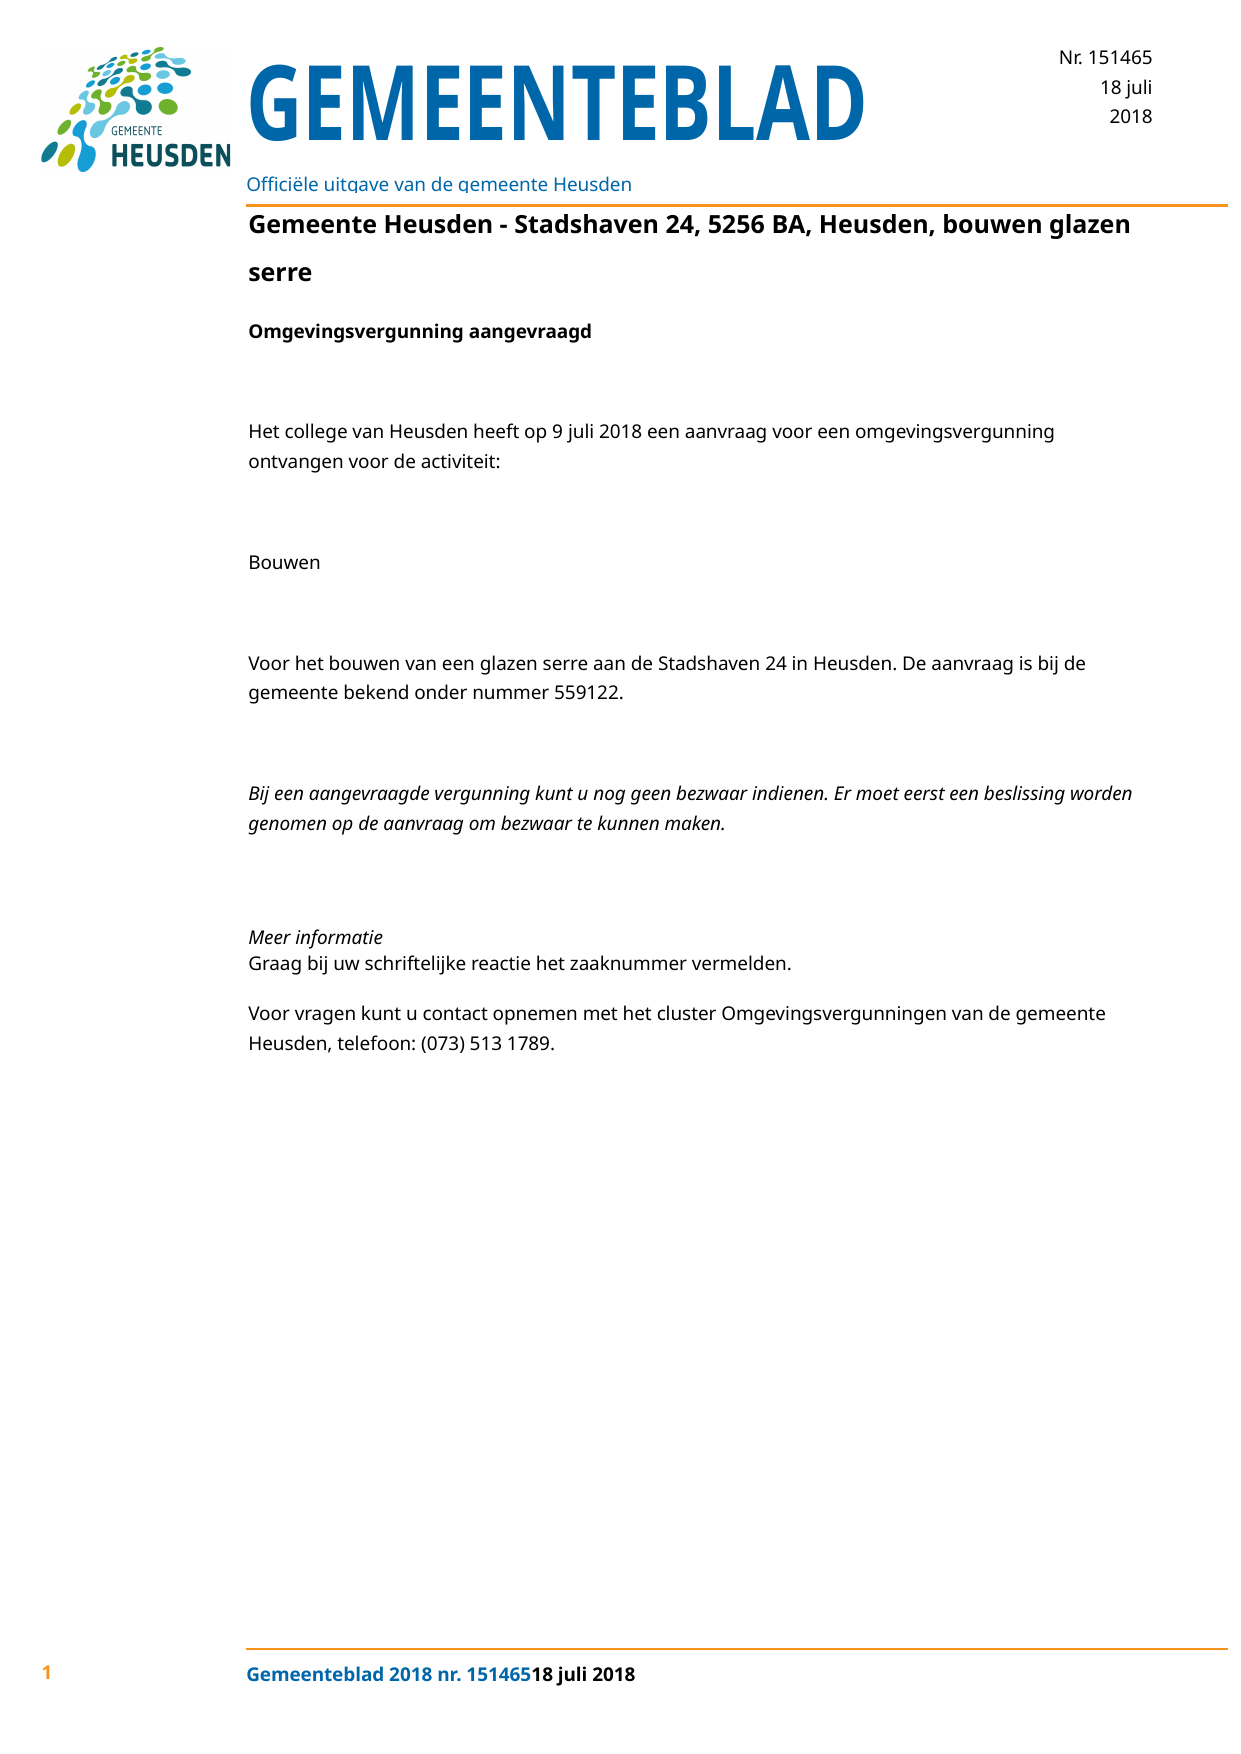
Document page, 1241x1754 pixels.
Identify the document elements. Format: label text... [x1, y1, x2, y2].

text Voor vragen kunt u contact opnemen met het cluster Omgevingsvergunningen van de gemeente Heusden, telefoon: (073) 513 1789. [248, 1001, 1152, 1056]
text Gemeente Heusden - Stadshaven 24, 5256 BA, Heusden, bouwen glazen serre [248, 207, 1152, 288]
picture [41, 47, 231, 172]
text Graag bij uw schriftelijke reactie het zaaknummer vermelden. [248, 950, 1152, 976]
text Het college van Heusden heeft op 9 juli 2018 een aanvraag voor een omgevingsvergunning ontvangen voor de activiteit: [248, 419, 1152, 474]
text Omgevingsvergunning aangevraagd [248, 318, 1152, 344]
text Bouwen [248, 549, 1152, 575]
text Bij een aangevraagde vergunning kunt u nog geen bezwaar indienen. Er moet eerst een beslissing worden genomen op de aanvraag om bezwaar te kunnen maken. [248, 780, 1152, 836]
text Meer informatie [248, 924, 1152, 950]
text Voor het bouwen van een glazen serre aan de Stadshaven 24 in Heusden. De aanvraag is bij de gemeente bekend onder nummer 559122. [248, 650, 1152, 705]
